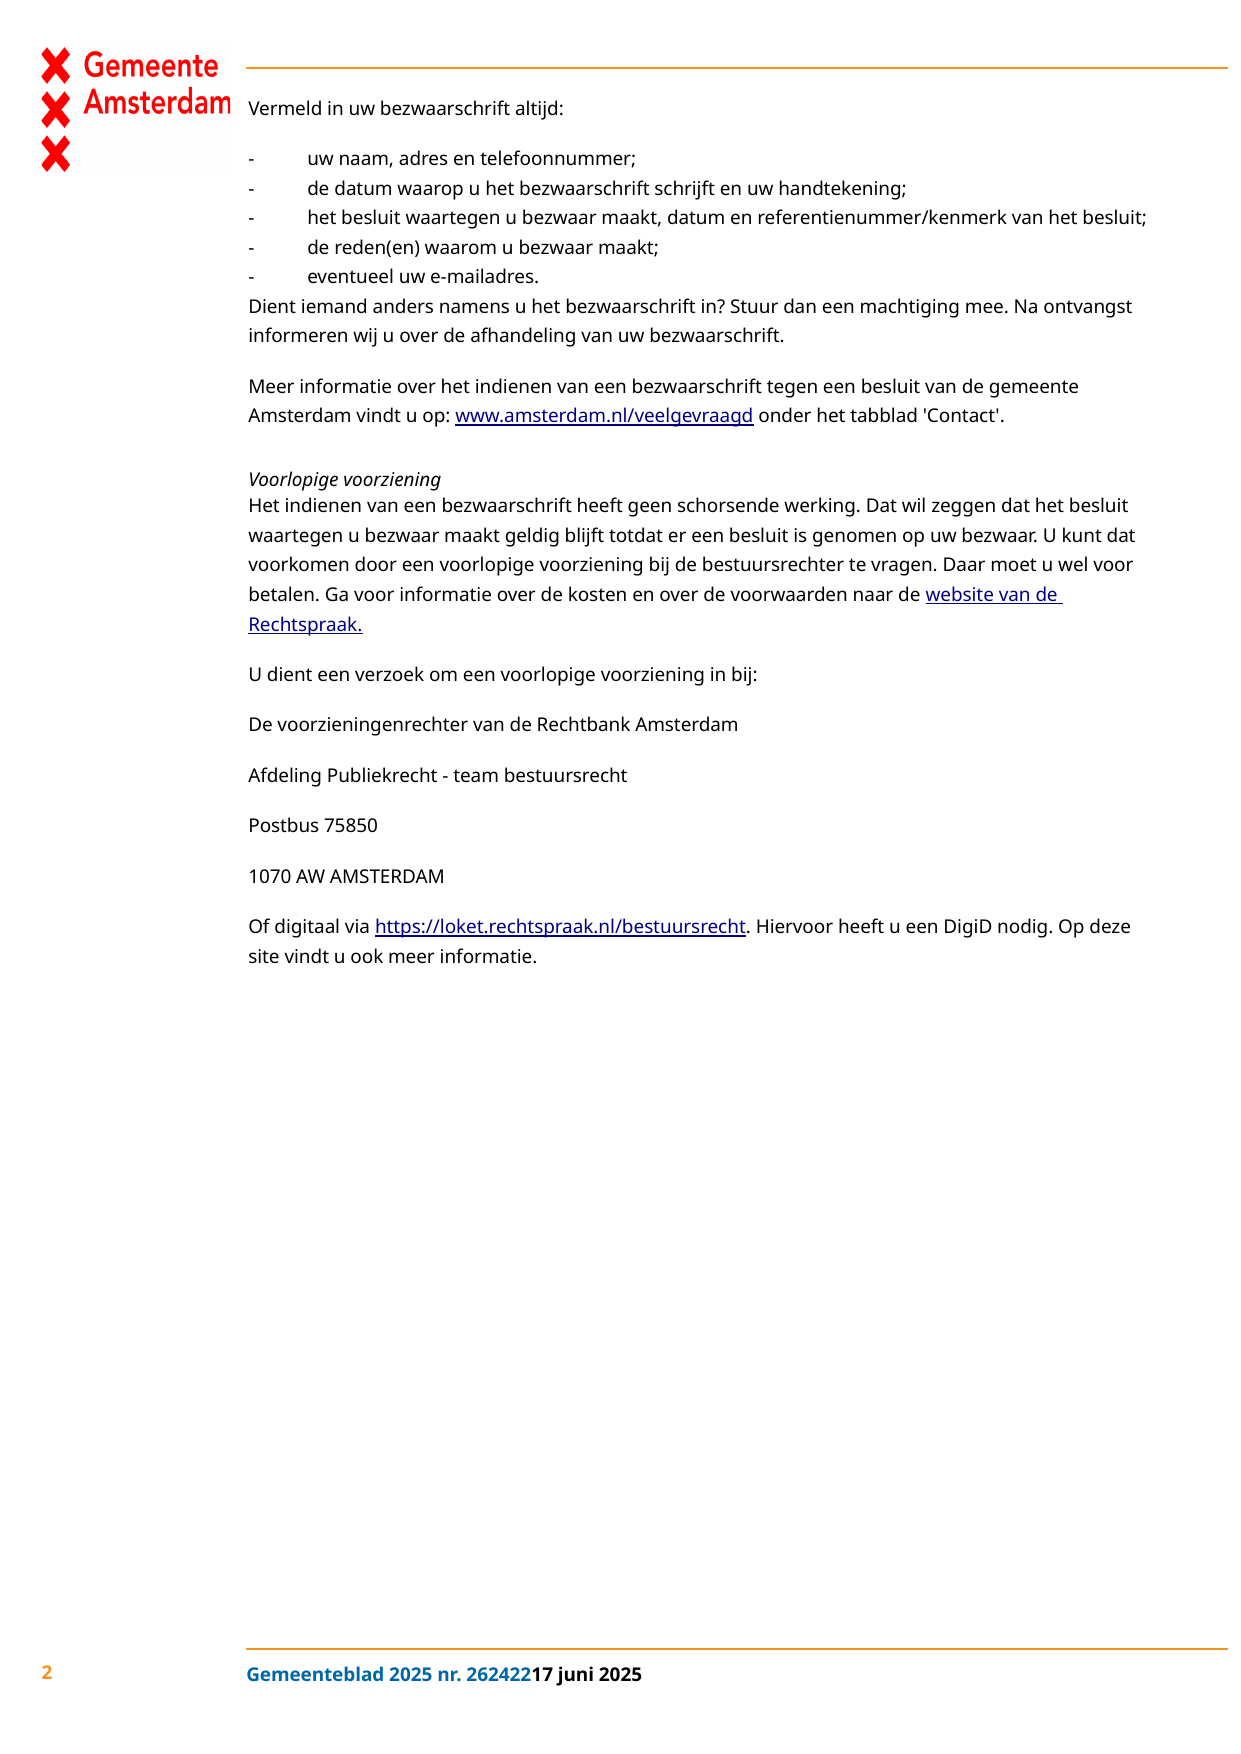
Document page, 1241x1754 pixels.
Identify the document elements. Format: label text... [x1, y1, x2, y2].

text U dient een verzoek om een voorlopige voorziening in bij: [248, 661, 1152, 687]
list de reden(en) waarom u bezwaar maakt; [248, 234, 1152, 260]
text Voorlopige voorziening [248, 467, 1152, 492]
text De voorzieningenrechter van de Rechtbank Amsterdam [248, 712, 1152, 737]
text 1070 AW AMSTERDAM [248, 863, 1152, 888]
text Postbus 75850 [248, 812, 1152, 838]
list uw naam, adres en telefoonnummer; [248, 145, 1152, 171]
list eventueel uw e-mailadres. [248, 263, 1152, 289]
picture [41, 47, 231, 172]
list de datum waarop u het bezwaarschrift schrijft en uw handtekening; [248, 175, 1152, 201]
text Vermeld in uw bezwaarschrift altijd: [248, 95, 1152, 121]
text Of digitaal via https://loket.rechtspraak.nl/bestuursrecht. Hiervoor heeft u een DigiD nodig. Op deze site vindt u ook meer informatie. [248, 913, 1152, 968]
text Meer informatie over het indienen van een bezwaarschrift tegen een besluit van de gemeente Amsterdam vindt u op: www.amsterdam.nl/veelgevraagd onder het tabblad 'Contact'. [248, 373, 1152, 428]
text Afdeling Publiekrecht - team bestuursrecht [248, 762, 1152, 788]
text Het indienen van een bezwaarschrift heeft geen schorsende werking. Dat wil zeggen dat het besluit waartegen u bezwaar maakt geldig blijft totdat er een besluit is genomen op uw bezwaar. U kunt dat voorkomen door een voorlopige voorziening bij de bestuursrechter te vragen. Daar moet u wel voor betalen. Ga voor informatie over de kosten en over de voorwaarden naar de website van de Rechtspraak. [248, 492, 1152, 636]
text Dient iemand anders namens u het bezwaarschrift in? Stuur dan een machtiging mee. Na ontvangst informeren wij u over de afhandeling van uw bezwaarschrift. [248, 293, 1152, 348]
list het besluit waartegen u bezwaar maakt, datum en referentienummer/kenmerk van het besluit; [248, 204, 1152, 230]
